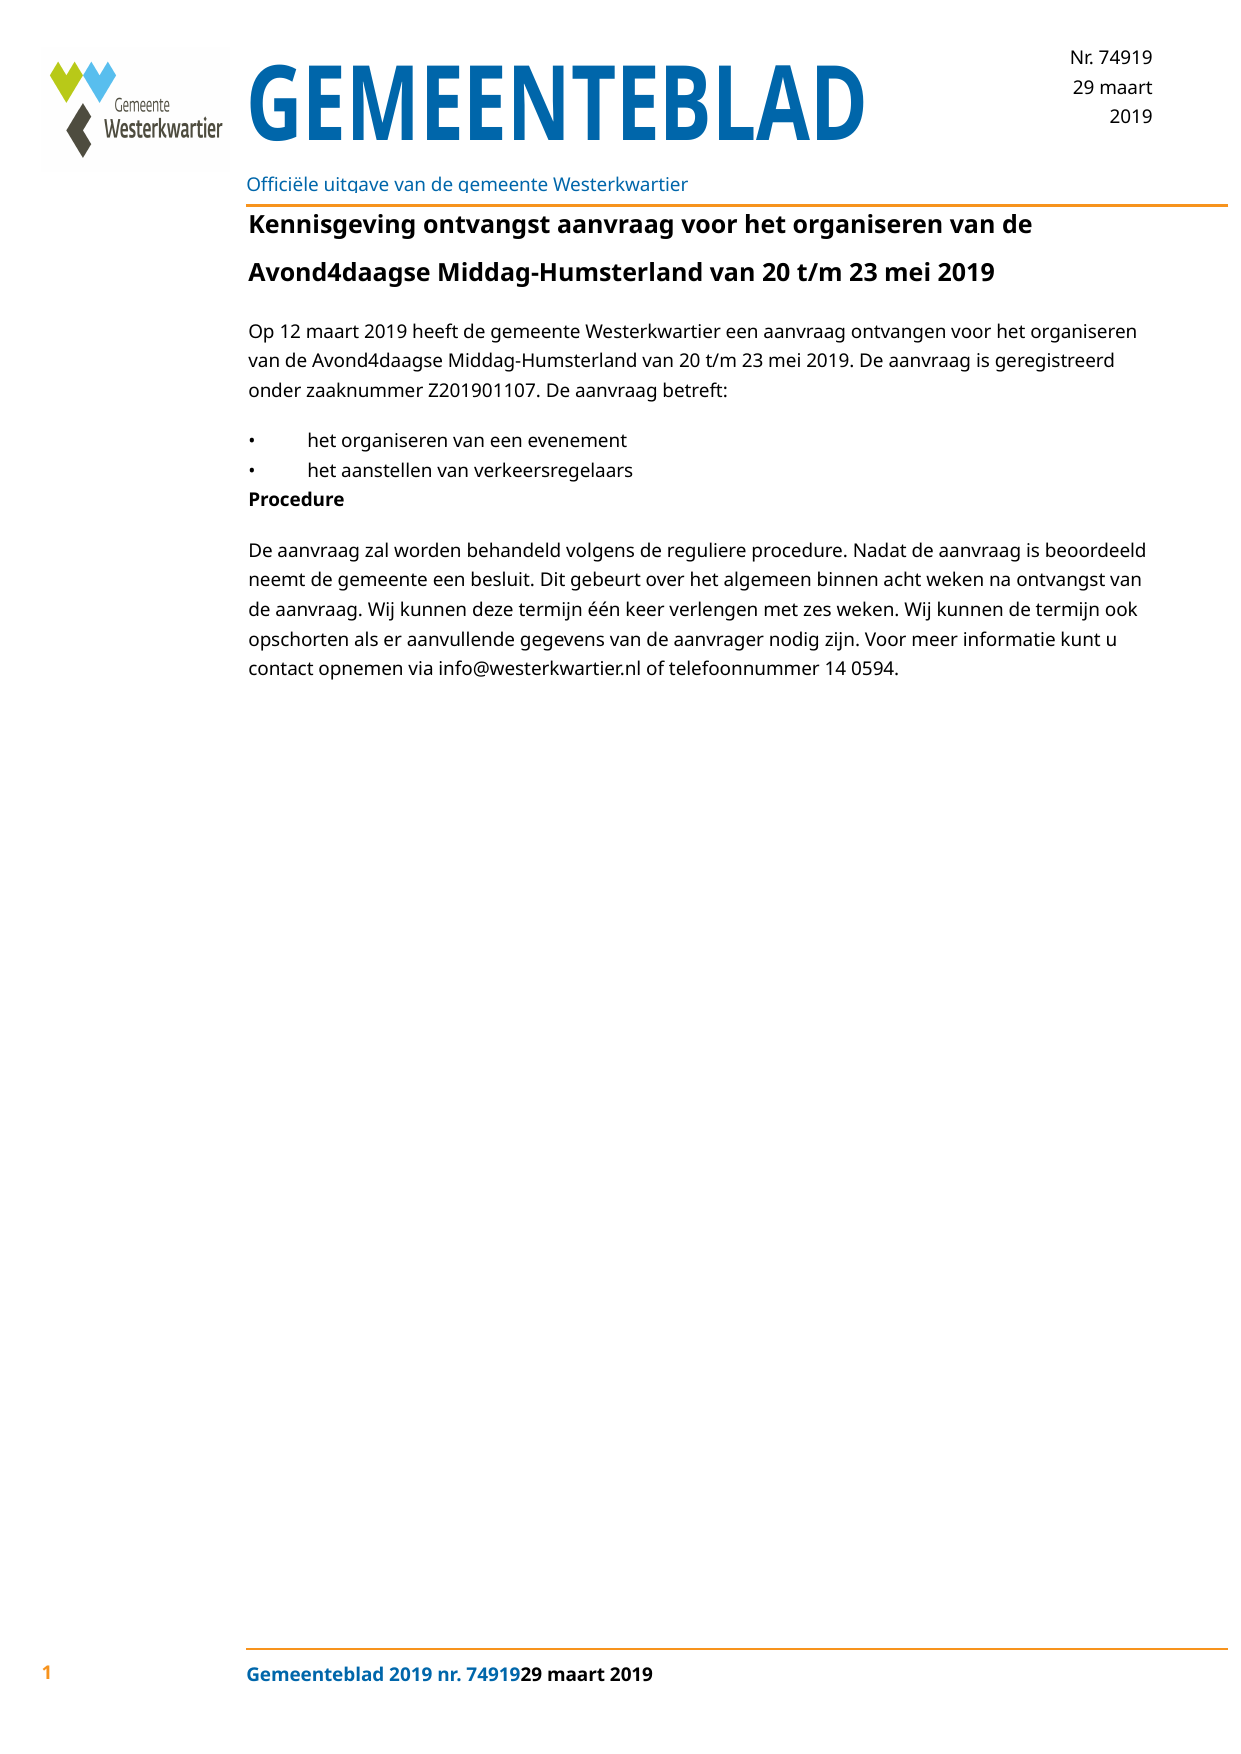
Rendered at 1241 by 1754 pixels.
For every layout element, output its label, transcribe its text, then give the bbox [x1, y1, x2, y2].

text Op 12 maart 2019 heeft de gemeente Westerkwartier een aanvraag ontvangen voor het organiseren van de Avond4daagse Middag-Humsterland van 20 t/m 23 mei 2019. De aanvraag is geregistreerd onder zaaknummer Z201901107. De aanvraag betreft: [248, 318, 1152, 403]
text De aanvraag zal worden behandeld volgens de reguliere procedure. Nadat de aanvraag is beoordeeld neemt de gemeente een besluit. Dit gebeurt over het algemeen binnen acht weken na ontvangst van de aanvraag. Wij kunnen deze termijn één keer verlengen met zes weken. Wij kunnen de termijn ook opschorten als er aanvullende gegevens van de aanvrager nodig zijn. Voor meer informatie kunt u contact opnemen via info@westerkwartier.nl of telefoonnummer 14 0594. [248, 537, 1152, 681]
text Procedure [248, 487, 1152, 512]
text Kennisgeving ontvangst aanvraag voor het organiseren van de Avond4daagse Middag-Humsterland van 20 t/m 23 mei 2019 [248, 207, 1152, 288]
picture [41, 47, 231, 172]
list het aanstellen van verkeersregelaars [248, 457, 1152, 483]
list het organiseren van een evenement [248, 427, 1152, 453]
